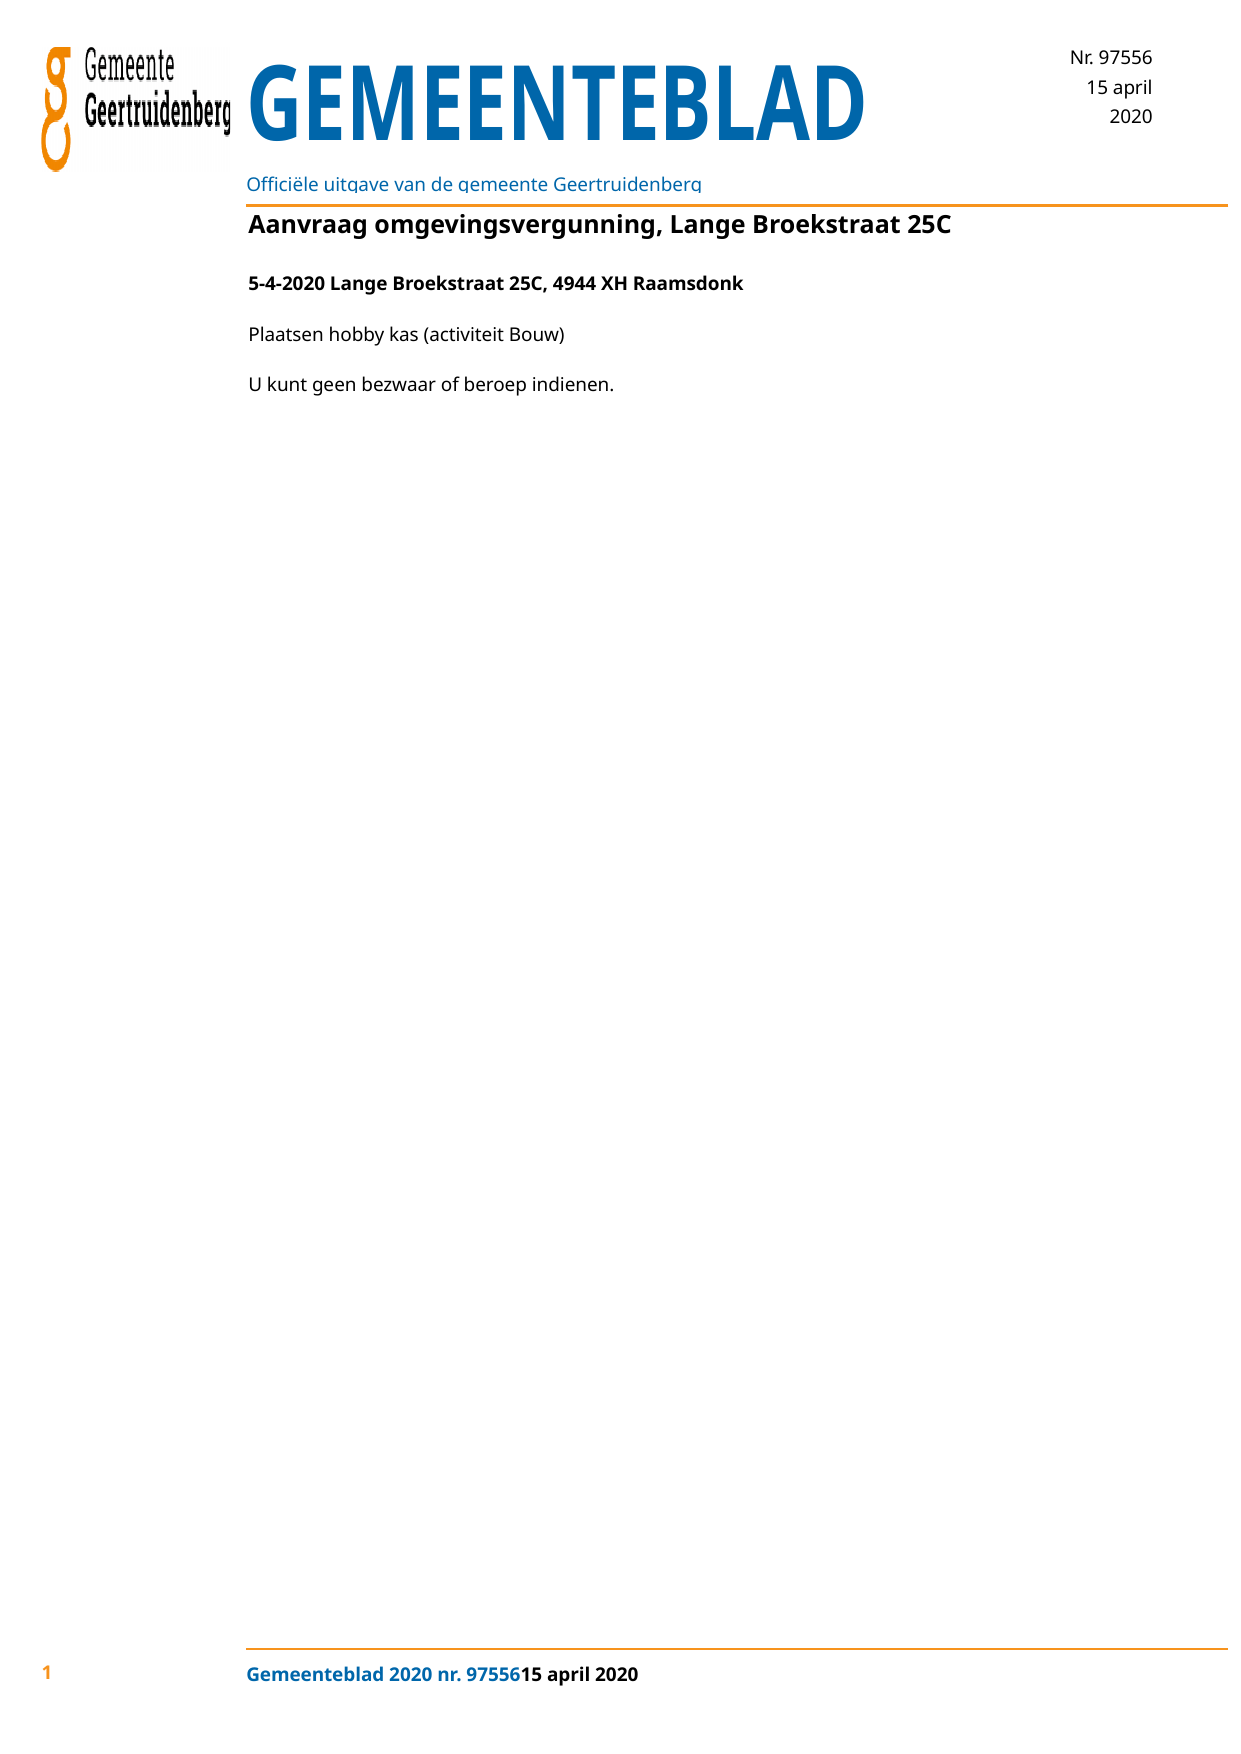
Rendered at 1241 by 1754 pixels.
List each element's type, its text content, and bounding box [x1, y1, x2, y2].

picture [41, 47, 231, 172]
text Plaatsen hobby kas (activiteit Bouw) [248, 321, 1152, 346]
text 5-4-2020 Lange Broekstraat 25C, 4944 XH Raamsdonk [248, 270, 1152, 296]
text Aanvraag omgevingsvergunning, Lange Broekstraat 25C [248, 207, 1152, 241]
text U kunt geen bezwaar of beroep indienen. [248, 371, 1152, 397]
